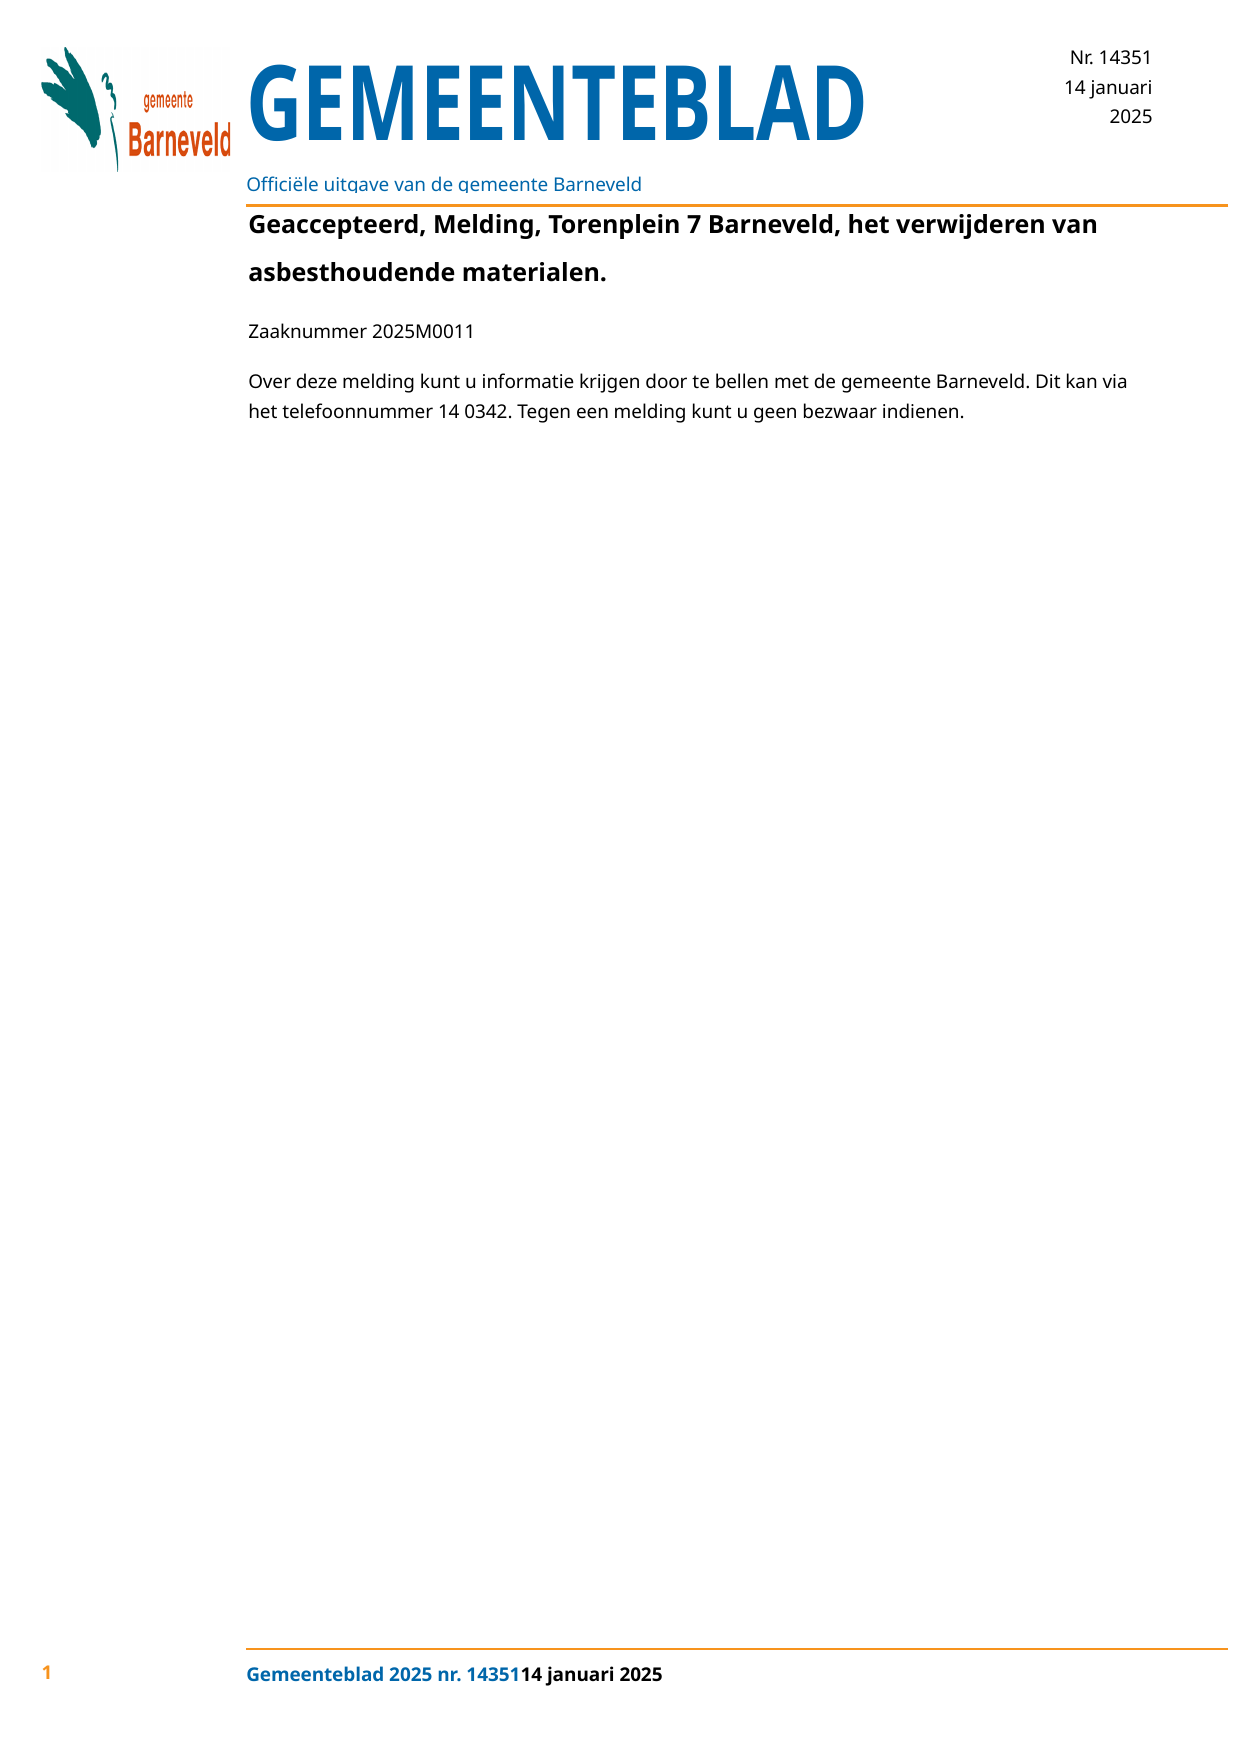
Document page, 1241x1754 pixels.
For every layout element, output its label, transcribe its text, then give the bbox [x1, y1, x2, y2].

picture [41, 47, 231, 172]
text Zaaknummer 2025M0011 [248, 318, 1152, 344]
text Geaccepteerd, Melding, Torenplein 7 Barneveld, het verwijderen van asbesthoudende materialen. [248, 207, 1152, 288]
text Over deze melding kunt u informatie krijgen door te bellen met de gemeente Barneveld. Dit kan via het telefoonnummer 14 0342. Tegen een melding kunt u geen bezwaar indienen. [248, 368, 1152, 424]
